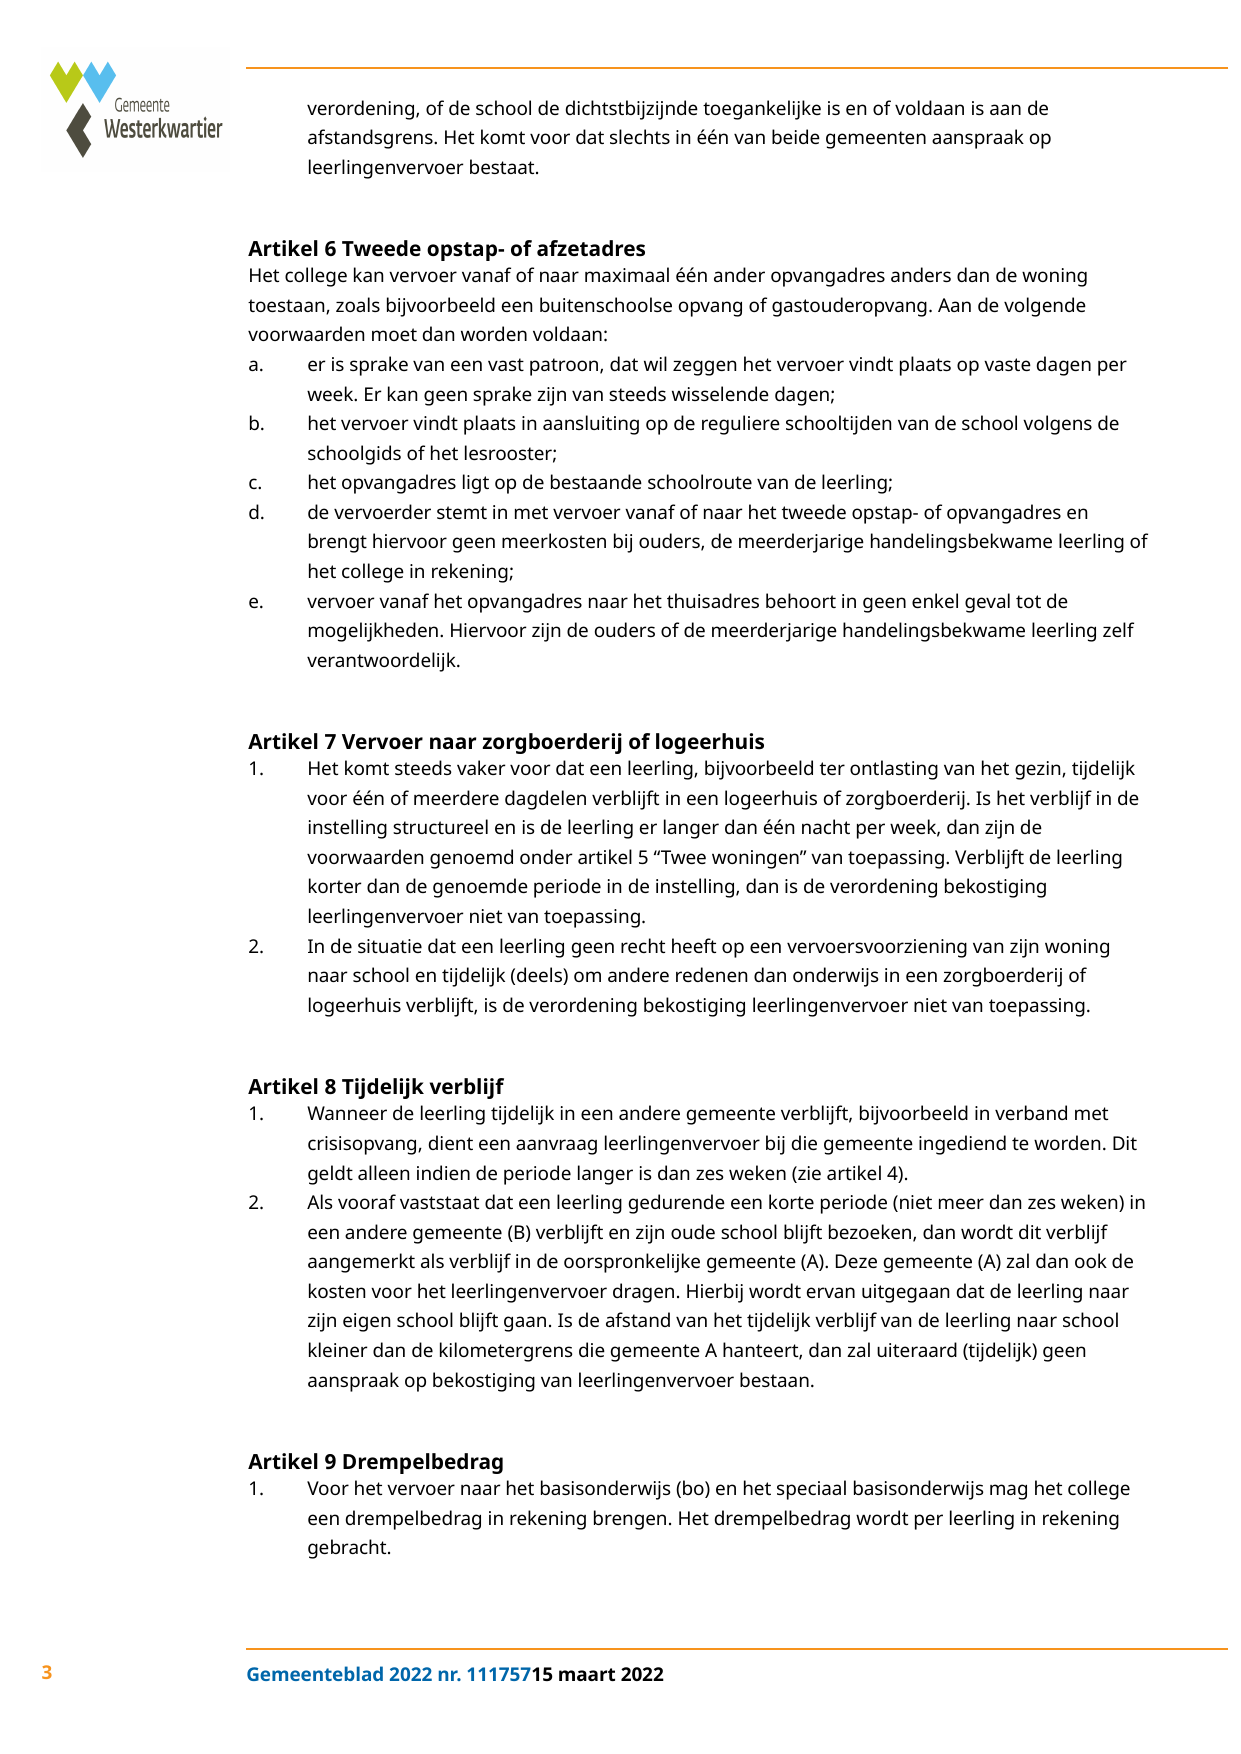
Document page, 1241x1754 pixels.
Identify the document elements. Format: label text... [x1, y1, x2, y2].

list Het komt steeds vaker voor dat een leerling, bijvoorbeeld ter ontlasting van het gezin, tijdelijk voor één of meerdere dagdelen verblijft in een logeerhuis of zorgboerderij. Is het verblijf in de instelling structureel en is de leerling er langer dan één nacht per week, dan zijn de voorwaarden genoemd onder artikel 5 “Twee woningen” van toepassing. Verblijft de leerling korter dan de genoemde periode in de instelling, dan is de verordening bekostiging leerlingenvervoer niet van toepassing. [248, 755, 1152, 929]
list In de situatie dat een leerling geen recht heeft op een vervoersvoorziening van zijn woning naar school en tijdelijk (deels) om andere redenen dan onderwijs in een zorgboerderij of logeerhuis verblijft, is de verordening bekostiging leerlingenvervoer niet van toepassing. [248, 933, 1152, 1018]
list de vervoerder stemt in met vervoer vanaf of naar het tweede opstap- of opvangadres en brengt hiervoor geen meerkosten bij ouders, de meerderjarige handelingsbekwame leerling of het college in rekening; [248, 499, 1152, 584]
list vervoer vanaf het opvangadres naar het thuisadres behoort in geen enkel geval tot de mogelijkheden. Hiervoor zijn de ouders of de meerderjarige handelingsbekwame leerling zelf verantwoordelijk. [248, 588, 1152, 673]
picture [41, 47, 231, 172]
list het vervoer vindt plaats in aansluiting op de reguliere schooltijden van de school volgens de schoolgids of het lesrooster; [248, 410, 1152, 466]
list er is sprake van een vast patroon, dat wil zeggen het vervoer vindt plaats op vaste dagen per week. Er kan geen sprake zijn van steeds wisselende dagen; [248, 351, 1152, 406]
list Als vooraf vaststaat dat een leerling gedurende een korte periode (niet meer dan zes weken) in een andere gemeente (B) verblijft en zijn oude school blijft bezoeken, dan wordt dit verblijf aangemerkt als verblijf in de oorspronkelijke gemeente (A). Deze gemeente (A) zal dan ook de kosten voor het leerlingenvervoer dragen. Hierbij wordt ervan uitgegaan dat de leerling naar zijn eigen school blijft gaan. Is de afstand van het tijdelijk verblijf van de leerling naar school kleiner dan de kilometergrens die gemeente A hanteert, dan zal uiteraard (tijdelijk) geen aanspraak op bekostiging van leerlingenvervoer bestaan. [248, 1189, 1152, 1392]
list Wanneer de leerling tijdelijk in een andere gemeente verblijft, bijvoorbeeld in verband met crisisopvang, dient een aanvraag leerlingenvervoer bij die gemeente ingediend te worden. Dit geldt alleen indien de periode langer is dan zes weken (zie artikel 4). [248, 1101, 1152, 1185]
list Voor het vervoer naar het basisonderwijs (bo) en het speciaal basisonderwijs mag het college een drempelbedrag in rekening brengen. Het drempelbedrag wordt per leerling in rekening gebracht. [248, 1475, 1152, 1560]
text Artikel 7 Vervoer naar zorgboerderij of logeerhuis [248, 727, 1152, 755]
list verordening, of de school de dichtstbijzijnde toegankelijke is en of voldaan is aan de afstandsgrens. Het komt voor dat slechts in één van beide gemeenten aanspraak op leerlingenvervoer bestaat. [248, 95, 1152, 180]
text Artikel 6 Tweede opstap- of afzetadres [248, 234, 1152, 262]
text Artikel 8 Tijdelijk verblijf [248, 1072, 1152, 1101]
text Artikel 9 Drempelbedrag [248, 1447, 1152, 1475]
list het opvangadres ligt op de bestaande schoolroute van de leerling; [248, 469, 1152, 495]
text Het college kan vervoer vanaf of naar maximaal één ander opvangadres anders dan de woning toestaan, zoals bijvoorbeeld een buitenschoolse opvang of gastouderopvang. Aan de volgende voorwaarden moet dan worden voldaan: [248, 262, 1152, 347]
